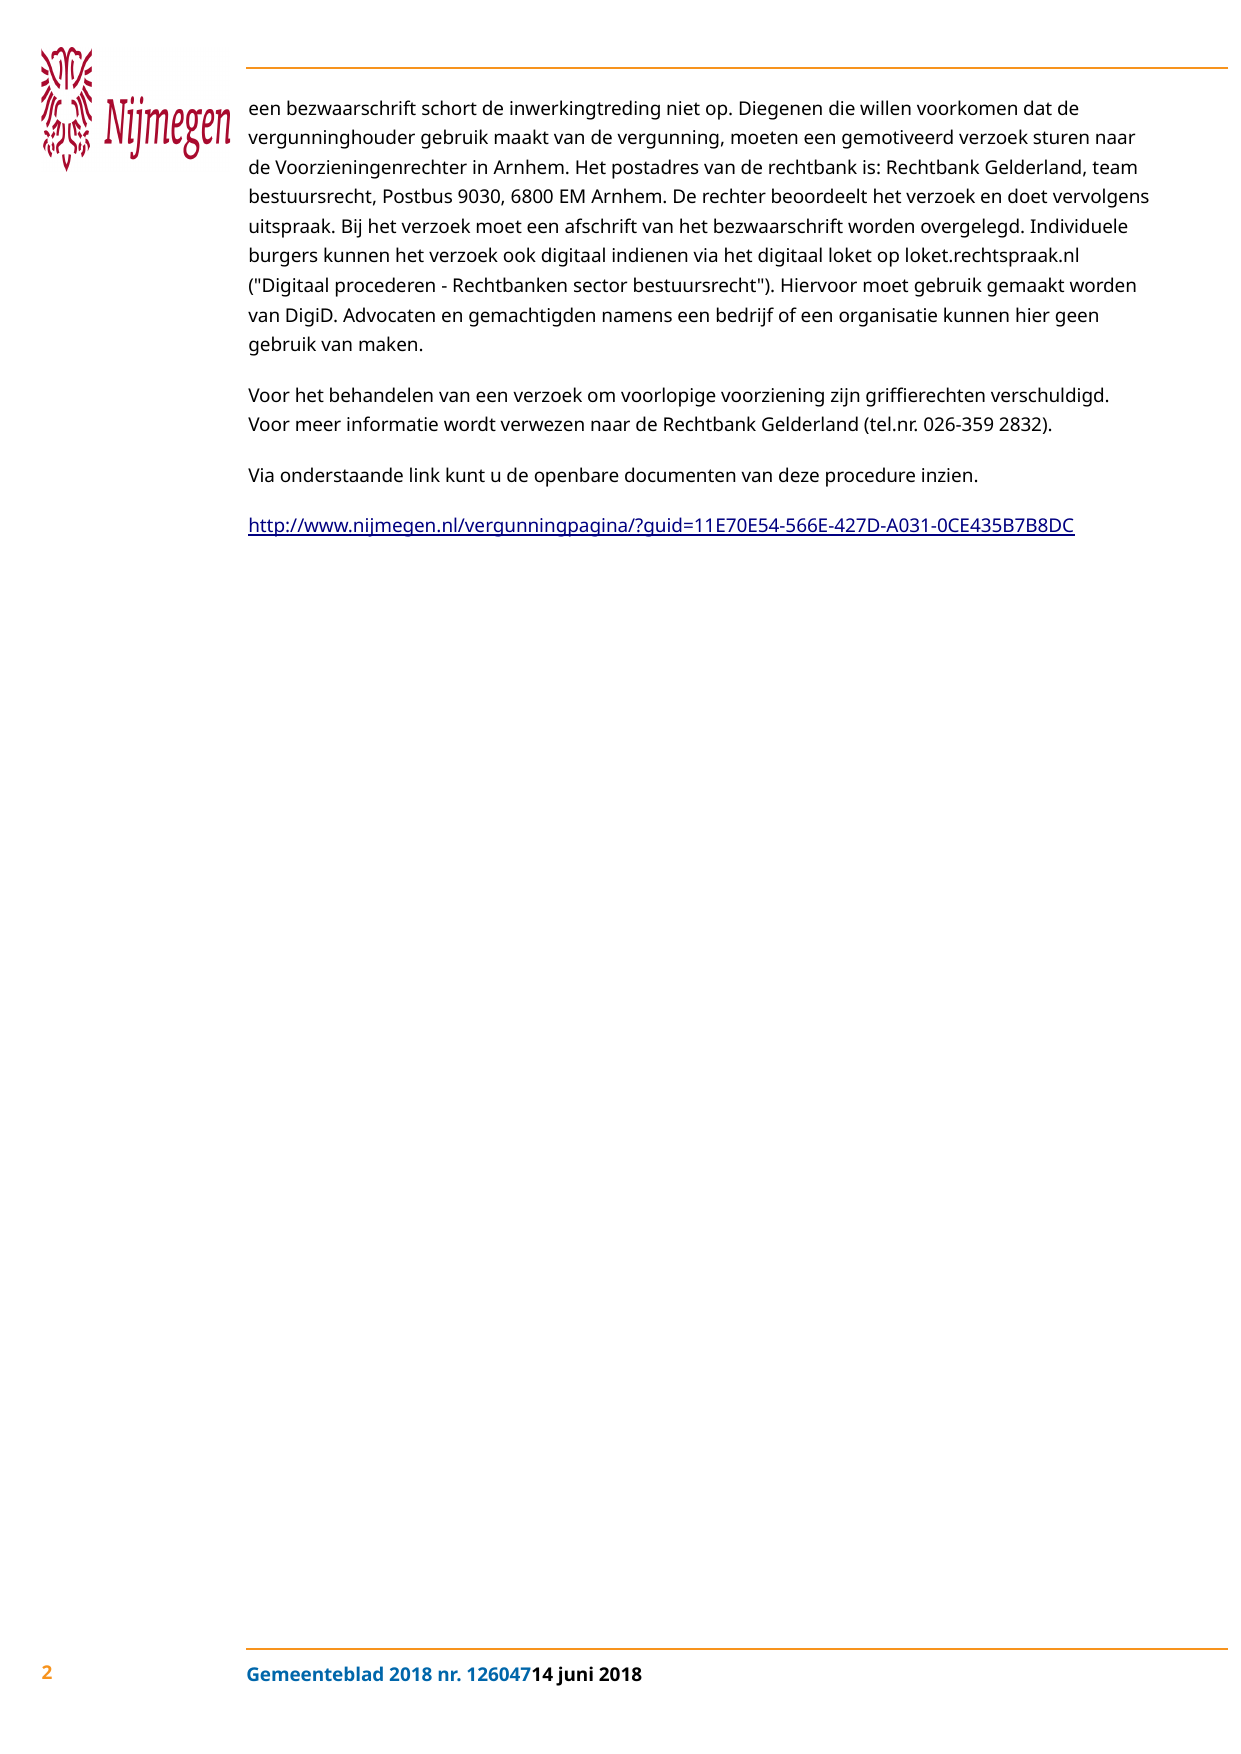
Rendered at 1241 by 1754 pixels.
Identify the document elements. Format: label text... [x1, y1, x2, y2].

text Voor het behandelen van een verzoek om voorlopige voorziening zijn griffierechten verschuldigd. Voor meer informatie wordt verwezen naar de Rechtbank Gelderland (tel.nr. 026-359 2832). [248, 382, 1152, 437]
picture [41, 47, 231, 172]
text http://www.nijmegen.nl/vergunningpagina/?guid=11E70E54-566E-427D-A031-0CE435B7B8DC [248, 512, 1152, 538]
text Via onderstaande link kunt u de openbare documenten van deze procedure inzien. [248, 462, 1152, 488]
text een bezwaarschrift schort de inwerkingtreding niet op. Diegenen die willen voorkomen dat de vergunninghouder gebruik maakt van de vergunning, moeten een gemotiveerd verzoek sturen naar de Voorzieningenrechter in Arnhem. Het postadres van de rechtbank is: Rechtbank Gelderland, team bestuursrecht, Postbus 9030, 6800 EM Arnhem. De rechter beoordeelt het verzoek en doet vervolgens uitspraak. Bij het verzoek moet een afschrift van het bezwaarschrift worden overgelegd. Individuele burgers kunnen het verzoek ook digitaal indienen via het digitaal loket op loket.rechtspraak.nl ("Digitaal procederen - Rechtbanken sector bestuursrecht"). Hiervoor moet gebruik gemaakt worden van DigiD. Advocaten en gemachtigden namens een bedrijf of een organisatie kunnen hier geen gebruik van maken. [248, 95, 1152, 357]
